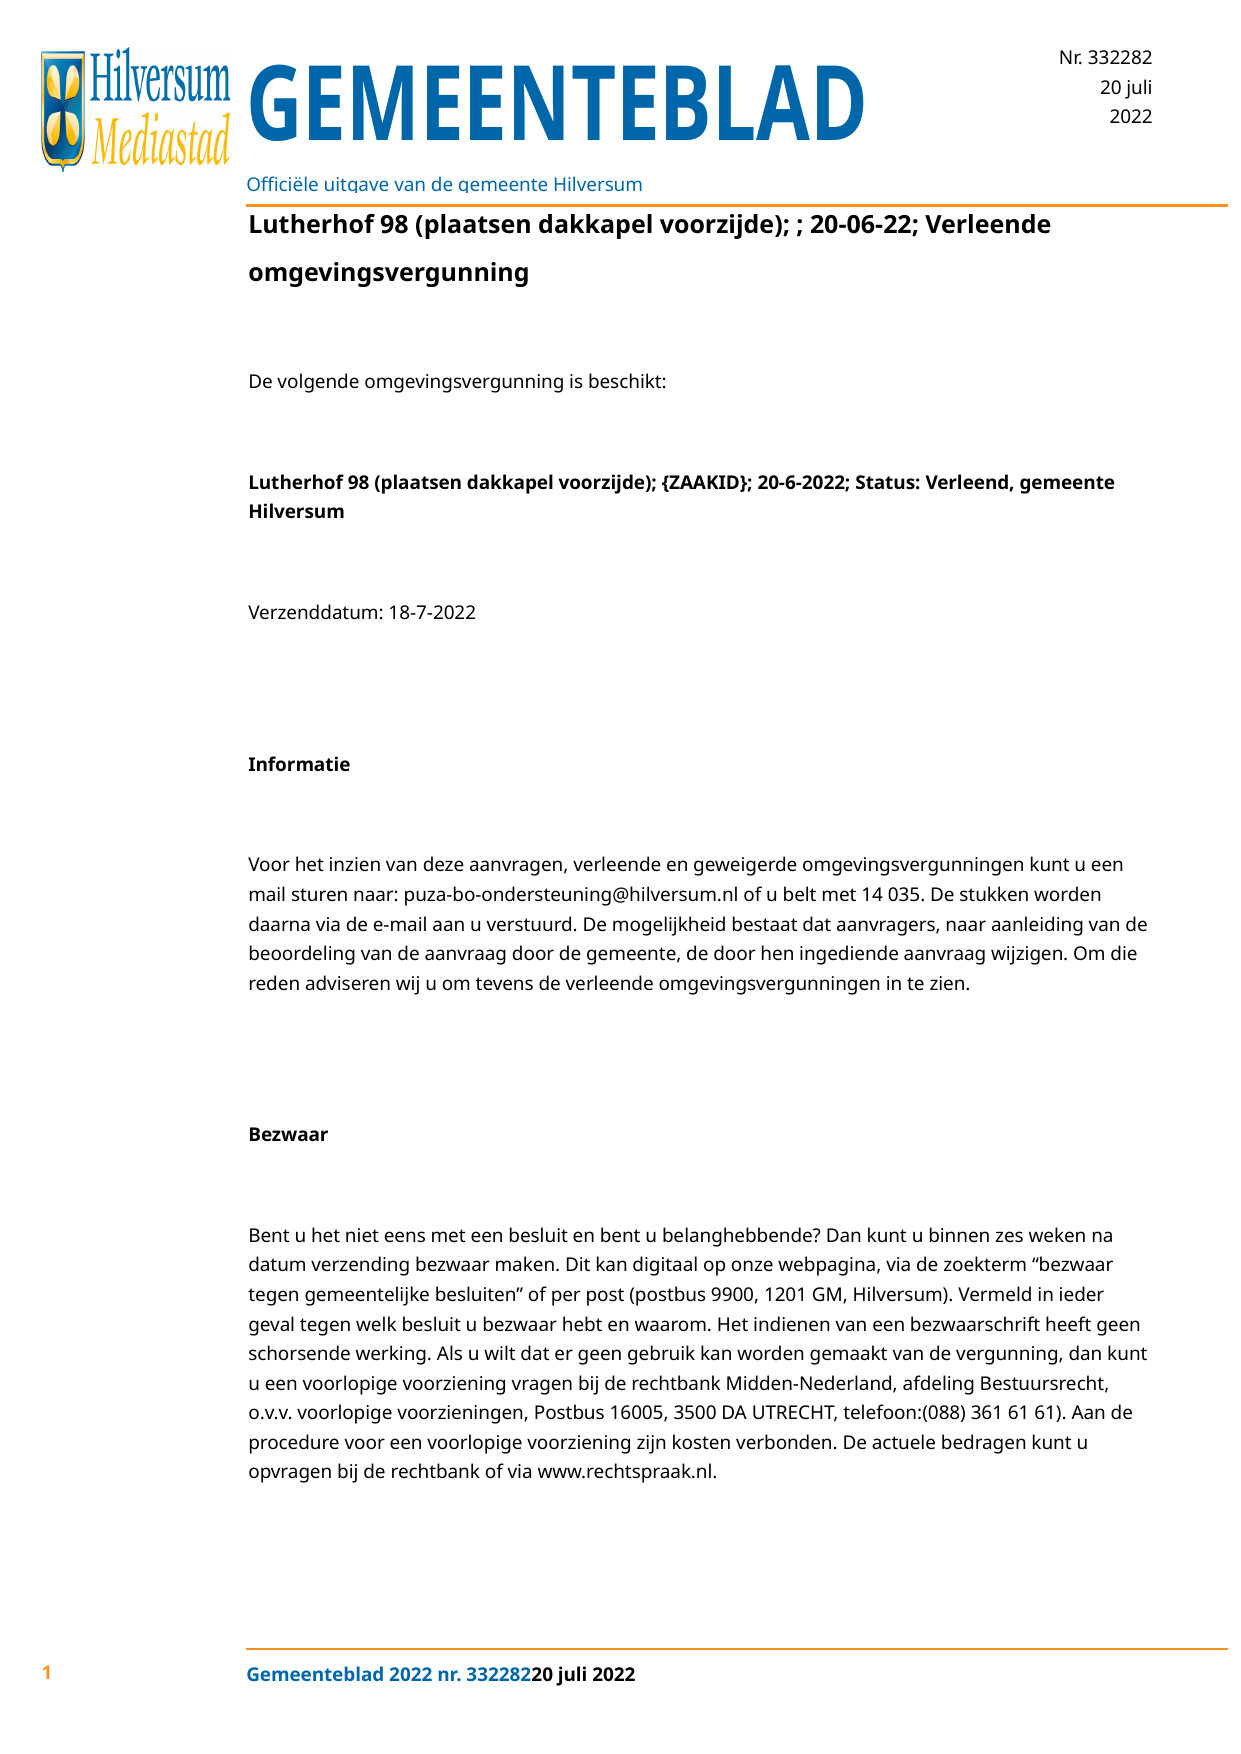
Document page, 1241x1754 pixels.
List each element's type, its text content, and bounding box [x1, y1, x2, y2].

text Informatie [248, 751, 1152, 777]
text Bent u het niet eens met een besluit en bent u belanghebbende? Dan kunt u binnen zes weken na datum verzending bezwaar maken. Dit kan digitaal op onze webpagina, via de zoekterm “bezwaar tegen gemeentelijke besluiten” of per post (postbus 9900, 1201 GM, Hilversum). Vermeld in ieder geval tegen welk besluit u bezwaar hebt en waarom. Het indienen van een bezwaarschrift heeft geen schorsende werking. Als u wilt dat er geen gebruik kan worden gemaakt van de vergunning, dan kunt u een voorlopige voorziening vragen bij de rechtbank Midden-Nederland, afdeling Bestuursrecht, o.v.v. voorlopige voorzieningen, Postbus 16005, 3500 DA UTRECHT, telefoon:(088) 361 61 61). Aan de procedure voor een voorlopige voorziening zijn kosten verbonden. De actuele bedragen kunt u opvragen bij de rechtbank of via www.rechtspraak.nl. [248, 1222, 1152, 1484]
text De volgende omgevingsvergunning is beschikt: [248, 368, 1152, 394]
text Lutherhof 98 (plaatsen dakkapel voorzijde); {ZAAKID}; 20-6-2022; Status: Verleend, gemeente Hilversum [248, 469, 1152, 524]
text Voor het inzien van deze aanvragen, verleende en geweigerde omgevingsvergunningen kunt u een mail sturen naar: puza-bo-ondersteuning@hilversum.nl of u belt met 14 035. De stukken worden daarna via de e-mail aan u verstuurd. De mogelijkheid bestaat dat aanvragers, naar aanleiding van de beoordeling van de aanvraag door de gemeente, de door hen ingediende aanvraag wijzigen. Om die reden adviseren wij u om tevens de verleende omgevingsvergunningen in te zien. [248, 852, 1152, 996]
text Lutherhof 98 (plaatsen dakkapel voorzijde); ; 20-06-22; Verleende omgevingsvergunning [248, 207, 1152, 288]
picture [41, 47, 231, 172]
text Bezwaar [248, 1121, 1152, 1147]
text Verzenddatum: 18-7-2022 [248, 599, 1152, 625]
